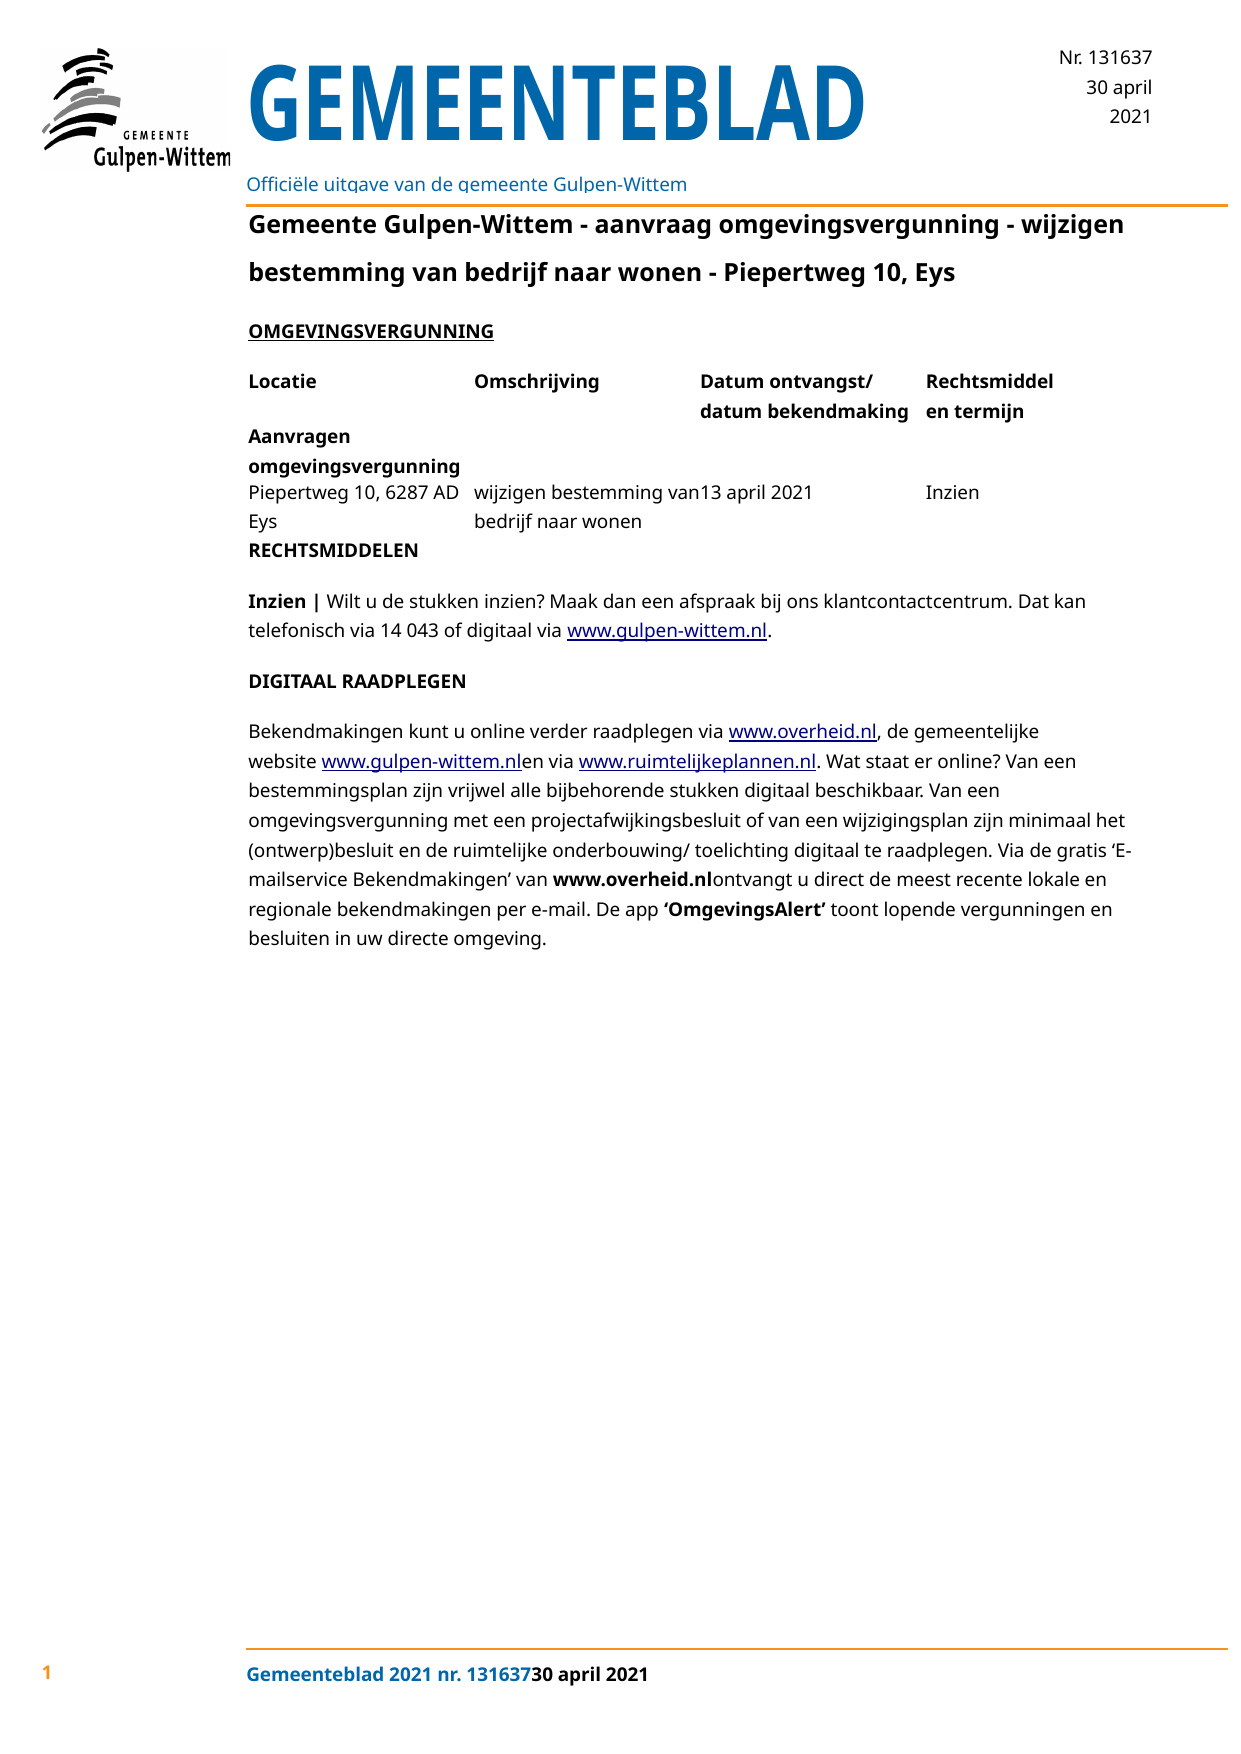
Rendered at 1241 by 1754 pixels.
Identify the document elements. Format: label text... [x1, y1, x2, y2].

text RECHTSMIDDELEN [248, 538, 1152, 563]
table_cell [474, 424, 700, 479]
table_cell wijzigen bestemming van bedrijf naar wonen [474, 479, 700, 534]
text DIGITAAL RAADPLEGEN [248, 668, 1152, 694]
table_cell Aanvragen omgevingsvergunning [248, 424, 474, 479]
text Inzien | Wilt u de stukken inzien? Maak dan een afspraak bij ons klantcontactcentrum. Dat kan telefonisch via 14 043 of digitaal via www.gulpen-wittem.nl. [248, 588, 1152, 643]
table_cell 13 april 2021 [700, 479, 926, 534]
table_cell [700, 424, 926, 479]
table_header Omschrijving [474, 369, 700, 424]
table_header Datum ontvangst/ datum bekendmaking [700, 369, 926, 424]
text OMGEVINGSVERGUNNING [248, 318, 1152, 344]
table_header Locatie [248, 369, 474, 424]
table_cell Inzien [926, 479, 1152, 534]
text Bekendmakingen kunt u online verder raadplegen via www.overheid.nl, de gemeentelijke website www.gulpen-wittem.nlen via www.ruimtelijkeplannen.nl. Wat staat er online? Van een bestemmingsplan zijn vrijwel alle bijbehorende stukken digitaal beschikbaar. Van een omgevingsvergunning met een projectafwijkingsbesluit of van een wijzigingsplan zijn minimaal het (ontwerp)besluit en de ruimtelijke onderbouwing/ toelichting digitaal te raadplegen. Via de gratis ‘E-mailservice Bekendmakingen’ van www.overheid.nlontvangt u direct de meest recente lokale en regionale bekendmakingen per e-mail. De app ‘OmgevingsAlert’ toont lopende vergunningen en besluiten in uw directe omgeving. [248, 718, 1152, 951]
table_cell Piepertweg 10, 6287 AD Eys [248, 479, 474, 534]
text Gemeente Gulpen-Wittem - aanvraag omgevingsvergunning - wijzigen bestemming van bedrijf naar wonen - Piepertweg 10, Eys [248, 207, 1152, 288]
table_header Rechtsmiddel en termijn [926, 369, 1152, 424]
table_cell [926, 424, 1152, 479]
picture [41, 47, 231, 172]
